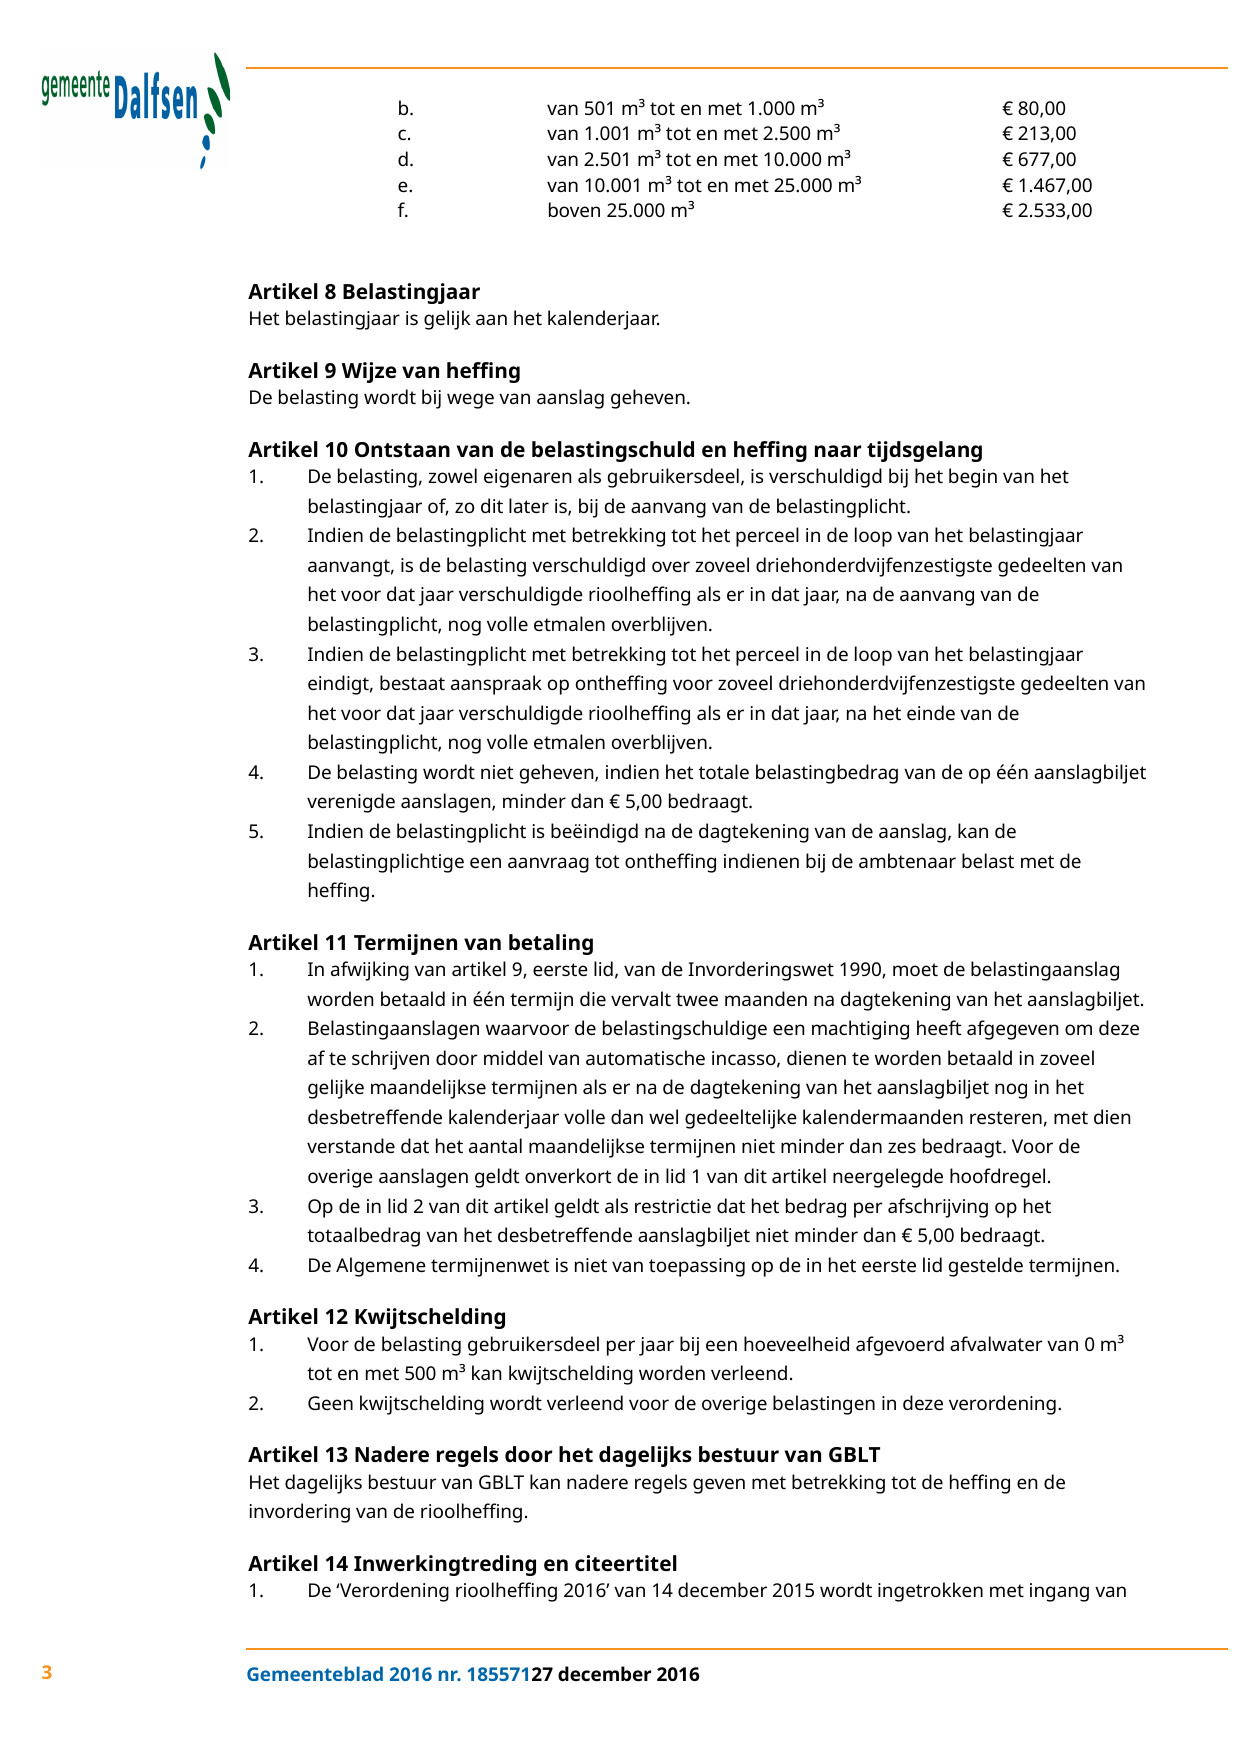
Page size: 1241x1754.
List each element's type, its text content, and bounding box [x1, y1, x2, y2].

table_cell b. [398, 95, 547, 121]
table_cell c. [398, 121, 547, 146]
table_cell [248, 121, 397, 146]
table_cell e. [398, 172, 547, 198]
table_cell f. [398, 198, 547, 223]
text Artikel 12 Kwijtschelding [248, 1302, 1152, 1331]
table_cell € 80,00 [1002, 95, 1152, 121]
table_cell € 213,00 [1002, 121, 1152, 146]
list Belastingaanslagen waarvoor de belastingschuldige een machtiging heeft afgegeven om deze af te schrijven door middel van automatische incasso, dienen te worden betaald in zoveel gelijke maandelijkse termijnen als er na de dagtekening van het aanslagbiljet nog in het desbetreffende kalenderjaar volle dan wel gedeeltelijke kalendermaanden resteren, met dien verstande dat het aantal maandelijkse termijnen niet minder dan zes bedraagt. Voor de overige aanslagen geldt onverkort de in lid 1 van dit artikel neergelegde hoofdregel. [248, 1015, 1152, 1189]
text Artikel 9 Wijze van heffing [248, 356, 1152, 384]
list De Algemene termijnenwet is niet van toepassing op de in het eerste lid gestelde termijnen. [248, 1252, 1152, 1278]
text Artikel 13 Nadere regels door het dagelijks bestuur van GBLT [248, 1441, 1152, 1469]
text Artikel 8 Belastingjaar [248, 277, 1152, 306]
list De belasting wordt niet geheven, indien het totale belastingbedrag van de op één aanslagbiljet verenigde aanslagen, minder dan € 5,00 bedraagt. [248, 759, 1152, 814]
table_cell € 2.533,00 [1002, 198, 1152, 223]
table_cell van 10.001 m³ tot en met 25.000 m³ [547, 172, 1002, 198]
list Voor de belasting gebruikersdeel per jaar bij een hoeveelheid afgevoerd afvalwater van 0 m³ tot en met 500 m³ kan kwijtschelding worden verleend. [248, 1331, 1152, 1386]
text Artikel 10 Ontstaan van de belastingschuld en heffing naar tijdsgelang [248, 435, 1152, 463]
list Indien de belastingplicht is beëindigd na de dagtekening van de aanslag, kan de belastingplichtige een aanvraag tot ontheffing indienen bij de ambtenaar belast met de heffing. [248, 818, 1152, 903]
list De ‘Verordening rioolheffing 2016’ van 14 december 2015 wordt ingetrokken met ingang van [248, 1577, 1152, 1603]
table_cell boven 25.000 m³ [547, 198, 1002, 223]
list De belasting, zowel eigenaren als gebruikersdeel, is verschuldigd bij het begin van het belastingjaar of, zo dit later is, bij de aanvang van de belastingplicht. [248, 463, 1152, 518]
table_cell d. [398, 146, 547, 172]
list Geen kwijtschelding wordt verleend voor de overige belastingen in deze verordening. [248, 1390, 1152, 1416]
table_cell [248, 95, 397, 121]
text Het dagelijks bestuur van GBLT kan nadere regels geven met betrekking tot de heffing en de invordering van de rioolheffing. [248, 1469, 1152, 1524]
table_cell € 1.467,00 [1002, 172, 1152, 198]
picture [41, 47, 231, 172]
list Indien de belastingplicht met betrekking tot het perceel in de loop van het belastingjaar eindigt, bestaat aanspraak op ontheffing voor zoveel driehonderdvijfenzestigste gedeelten van het voor dat jaar verschuldigde rioolheffing als er in dat jaar, na het einde van de belastingplicht, nog volle etmalen overblijven. [248, 641, 1152, 755]
table_cell € 677,00 [1002, 146, 1152, 172]
table_cell van 2.501 m³ tot en met 10.000 m³ [547, 146, 1002, 172]
list Op de in lid 2 van dit artikel geldt als restrictie dat het bedrag per afschrijving op het totaalbedrag van het desbetreffende aanslagbiljet niet minder dan € 5,00 bedraagt. [248, 1193, 1152, 1248]
text Het belastingjaar is gelijk aan het kalenderjaar. [248, 306, 1152, 331]
table_cell [248, 146, 397, 172]
table_cell van 1.001 m³ tot en met 2.500 m³ [547, 121, 1002, 146]
text Artikel 11 Termijnen van betaling [248, 928, 1152, 956]
text Artikel 14 Inwerkingtreding en citeertitel [248, 1549, 1152, 1577]
table_cell [248, 172, 397, 198]
list In afwijking van artikel 9, eerste lid, van de Invorderingswet 1990, moet de belastingaanslag worden betaald in één termijn die vervalt twee maanden na dagtekening van het aanslagbiljet. [248, 956, 1152, 1012]
table_cell [248, 198, 397, 223]
table_cell van 501 m³ tot en met 1.000 m³ [547, 95, 1002, 121]
list Indien de belastingplicht met betrekking tot het perceel in de loop van het belastingjaar aanvangt, is de belasting verschuldigd over zoveel driehonderdvijfenzestigste gedeelten van het voor dat jaar verschuldigde rioolheffing als er in dat jaar, na de aanvang van de belastingplicht, nog volle etmalen overblijven. [248, 522, 1152, 637]
text De belasting wordt bij wege van aanslag geheven. [248, 384, 1152, 410]
